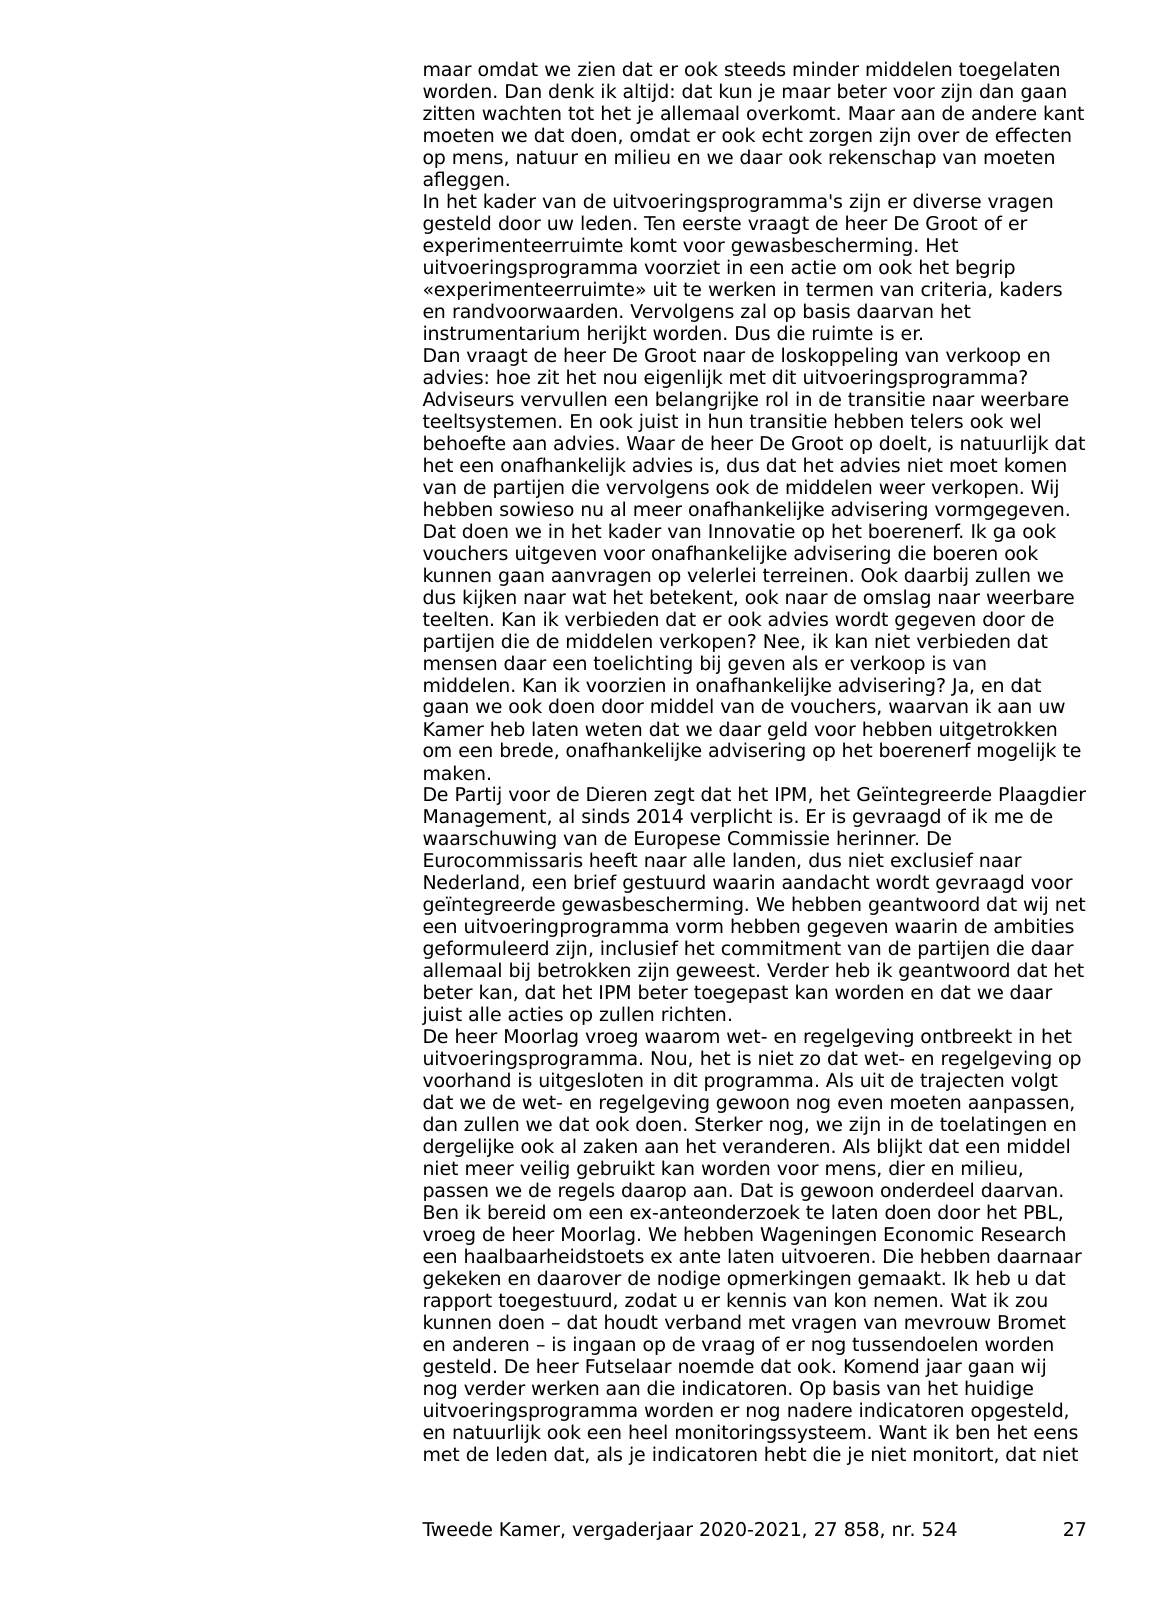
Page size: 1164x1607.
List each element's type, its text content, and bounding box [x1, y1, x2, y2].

text In het kader van de uitvoeringsprogramma's zijn er diverse vragen gesteld door uw leden. Ten eerste vraagt de heer De Groot of er experimenteerruimte komt voor gewasbescherming. Het uitvoeringsprogramma voorziet in een actie om ook het begrip «experimenteerruimte» uit te werken in termen van criteria, kaders en randvoorwaarden. Vervolgens zal op basis daarvan het instrumentarium herijkt worden. Dus die ruimte is er. [422, 191, 1087, 345]
text maar omdat we zien dat er ook steeds minder middelen toegelaten worden. Dan denk ik altijd: dat kun je maar beter voor zijn dan gaan zitten wachten tot het je allemaal overkomt. Maar aan de andere kant moeten we dat doen, omdat er ook echt zorgen zijn over de effecten op mens, natuur en milieu en we daar ook rekenschap van moeten afleggen. [422, 59, 1087, 191]
text De heer Moorlag vroeg waarom wet- en regelgeving ontbreekt in het uitvoeringsprogramma. Nou, het is niet zo dat wet- en regelgeving op voorhand is uitgesloten in dit programma. Als uit de trajecten volgt dat we de wet- en regelgeving gewoon nog even moeten aanpassen, dan zullen we dat ook doen. Sterker nog, we zijn in de toelatingen en dergelijke ook al zaken aan het veranderen. Als blijkt dat een middel niet meer veilig gebruikt kan worden voor mens, dier en milieu, passen we de regels daarop aan. Dat is gewoon onderdeel daarvan. [422, 1026, 1087, 1202]
text Dan vraagt de heer De Groot naar de loskoppeling van verkoop en advies: hoe zit het nou eigenlijk met dit uitvoeringsprogramma? Adviseurs vervullen een belangrijke rol in de transitie naar weerbare teeltsystemen. En ook juist in hun transitie hebben telers ook wel behoefte aan advies. Waar de heer De Groot op doelt, is natuurlijk dat het een onafhankelijk advies is, dus dat het advies niet moet komen van de partijen die vervolgens ook de middelen weer verkopen. Wij hebben sowieso nu al meer onafhankelijke advisering vormgegeven. Dat doen we in het kader van Innovatie op het boerenerf. Ik ga ook vouchers uitgeven voor onafhankelijke advisering die boeren ook kunnen gaan aanvragen op velerlei terreinen. Ook daarbij zullen we dus kijken naar wat het betekent, ook naar de omslag naar weerbare teelten. Kan ik verbieden dat er ook advies wordt gegeven door de partijen die de middelen verkopen? Nee, ik kan niet verbieden dat mensen daar een toelichting bij geven als er verkoop is van middelen. Kan ik voorzien in onafhankelijke advisering? Ja, en dat gaan we ook doen door middel van de vouchers, waarvan ik aan uw Kamer heb laten weten dat we daar geld voor hebben uitgetrokken om een brede, onafhankelijke advisering op het boerenerf mogelijk te maken. [422, 345, 1087, 784]
text Ben ik bereid om een ex-anteonderzoek te laten doen door het PBL, vroeg de heer Moorlag. We hebben Wageningen Economic Research een haalbaarheidstoets ex ante laten uitvoeren. Die hebben daarnaar gekeken en daarover de nodige opmerkingen gemaakt. Ik heb u dat rapport toegestuurd, zodat u er kennis van kon nemen. Wat ik zou kunnen doen – dat houdt verband met vragen van mevrouw Bromet en anderen – is ingaan op de vraag of er nog tussendoelen worden gesteld. De heer Futselaar noemde dat ook. Komend jaar gaan wij nog verder werken aan die indicatoren. Op basis van het huidige uitvoeringsprogramma worden er nog nadere indicatoren opgesteld, en natuurlijk ook een heel monitoringssysteem. Want ik ben het eens met de leden dat, als je indicatoren hebt die je niet monitort, dat niet [422, 1202, 1087, 1466]
text De Partij voor de Dieren zegt dat het IPM, het Geïntegreerde Plaagdier Management, al sinds 2014 verplicht is. Er is gevraagd of ik me de waarschuwing van de Europese Commissie herinner. De Eurocommissaris heeft naar alle landen, dus niet exclusief naar Nederland, een brief gestuurd waarin aandacht wordt gevraagd voor geïntegreerde gewasbescherming. We hebben geantwoord dat wij net een uitvoeringprogramma vorm hebben gegeven waarin de ambities geformuleerd zijn, inclusief het commitment van de partijen die daar allemaal bij betrokken zijn geweest. Verder heb ik geantwoord dat het beter kan, dat het IPM beter toegepast kan worden en dat we daar juist alle acties op zullen richten. [422, 784, 1087, 1026]
